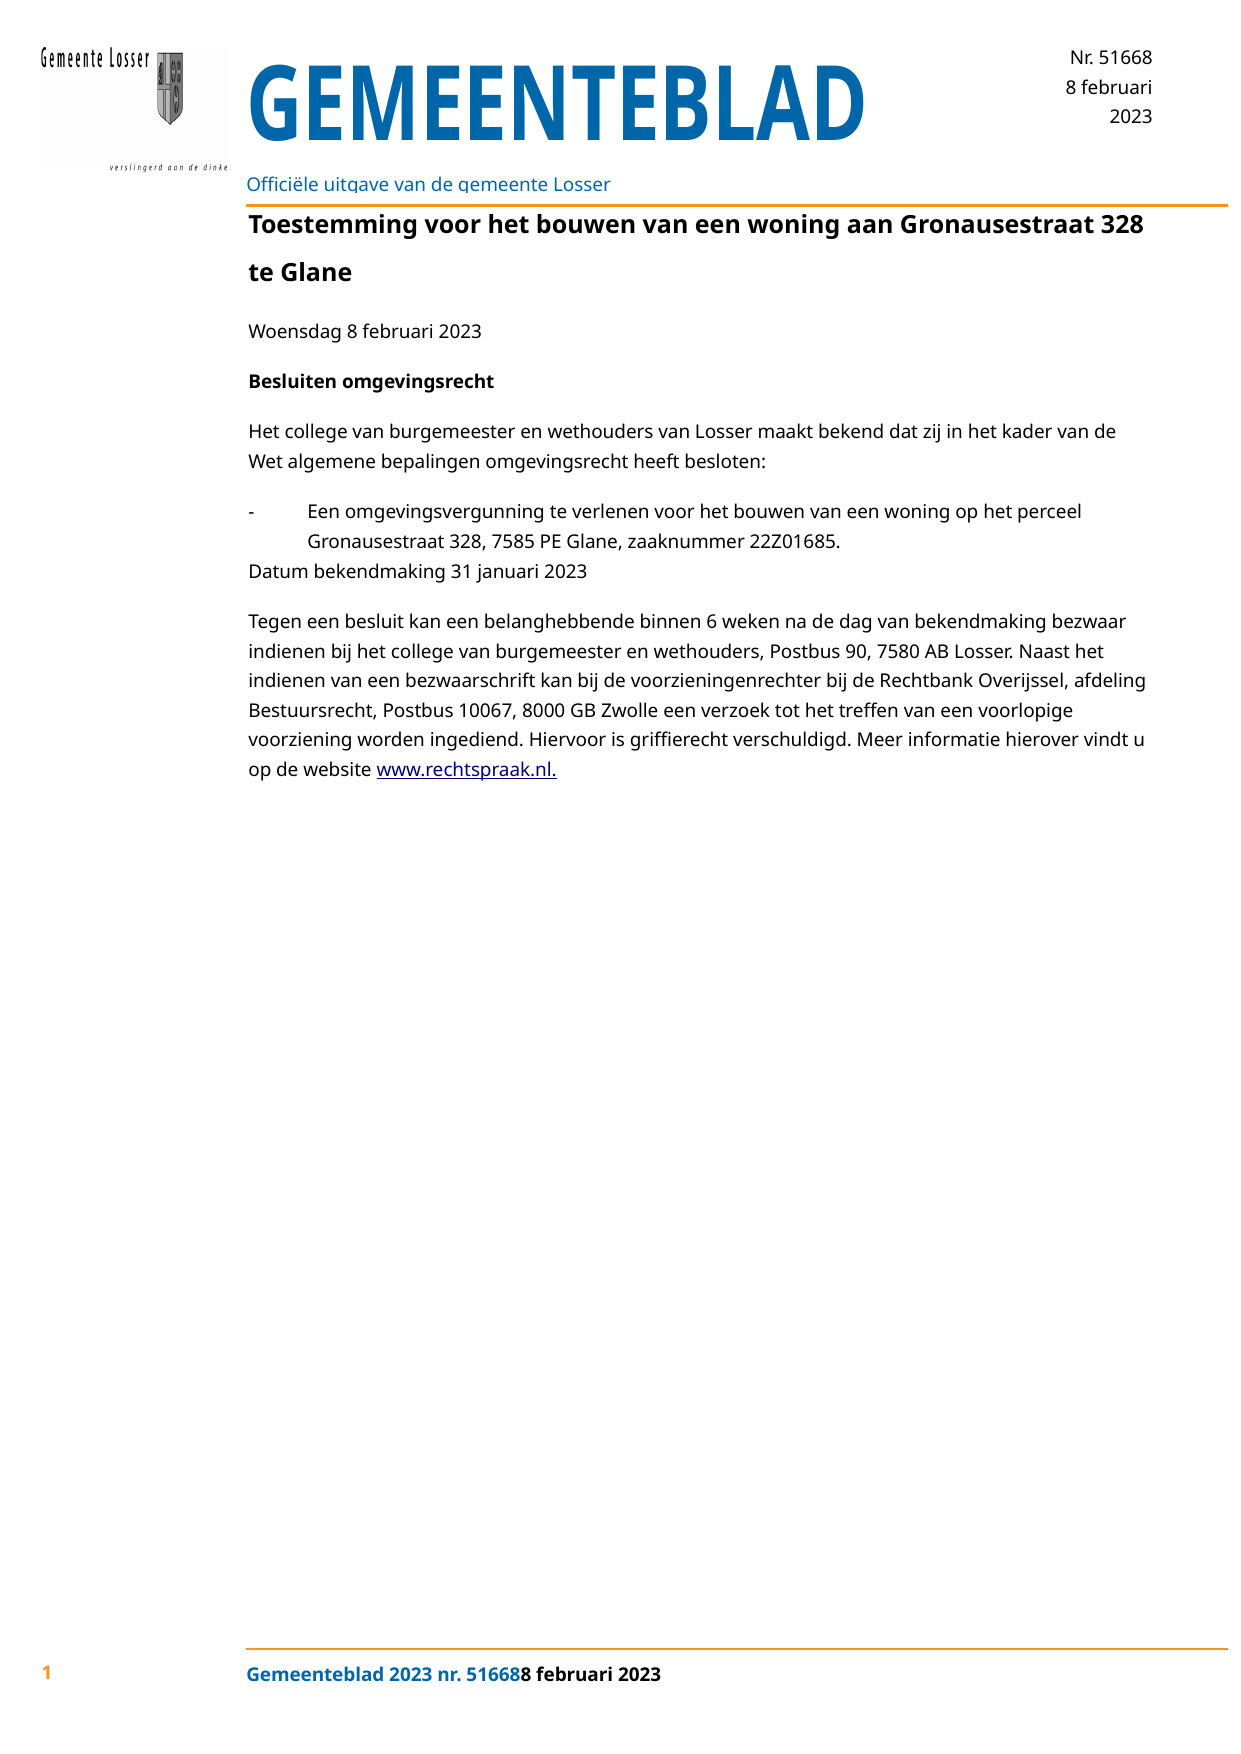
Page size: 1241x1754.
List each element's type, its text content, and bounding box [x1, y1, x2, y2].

text Woensdag 8 februari 2023 [248, 318, 1152, 344]
text Tegen een besluit kan een belanghebbende binnen 6 weken na de dag van bekendmaking bezwaar indienen bij het college van burgemeester en wethouders, Postbus 90, 7580 AB Losser. Naast het indienen van een bezwaarschrift kan bij de voorzieningenrechter bij de Rechtbank Overijssel, afdeling Bestuursrecht, Postbus 10067, 8000 GB Zwolle een verzoek tot het treffen van een voorlopige voorziening worden ingediend. Hiervoor is griffierecht verschuldigd. Meer informatie hierover vindt u op de website www.rechtspraak.nl. [248, 608, 1152, 782]
text Datum bekendmaking 31 januari 2023 [248, 558, 1152, 584]
picture [41, 47, 231, 172]
text Besluiten omgevingsrecht [248, 368, 1152, 394]
text Het college van burgemeester en wethouders van Losser maakt bekend dat zij in het kader van de Wet algemene bepalingen omgevingsrecht heeft besloten: [248, 419, 1152, 474]
text Toestemming voor het bouwen van een woning aan Gronausestraat 328 te Glane [248, 207, 1152, 288]
list Een omgevingsvergunning te verlenen voor het bouwen van een woning op het perceel Gronausestraat 328, 7585 PE Glane, zaaknummer 22Z01685. [248, 499, 1152, 554]
